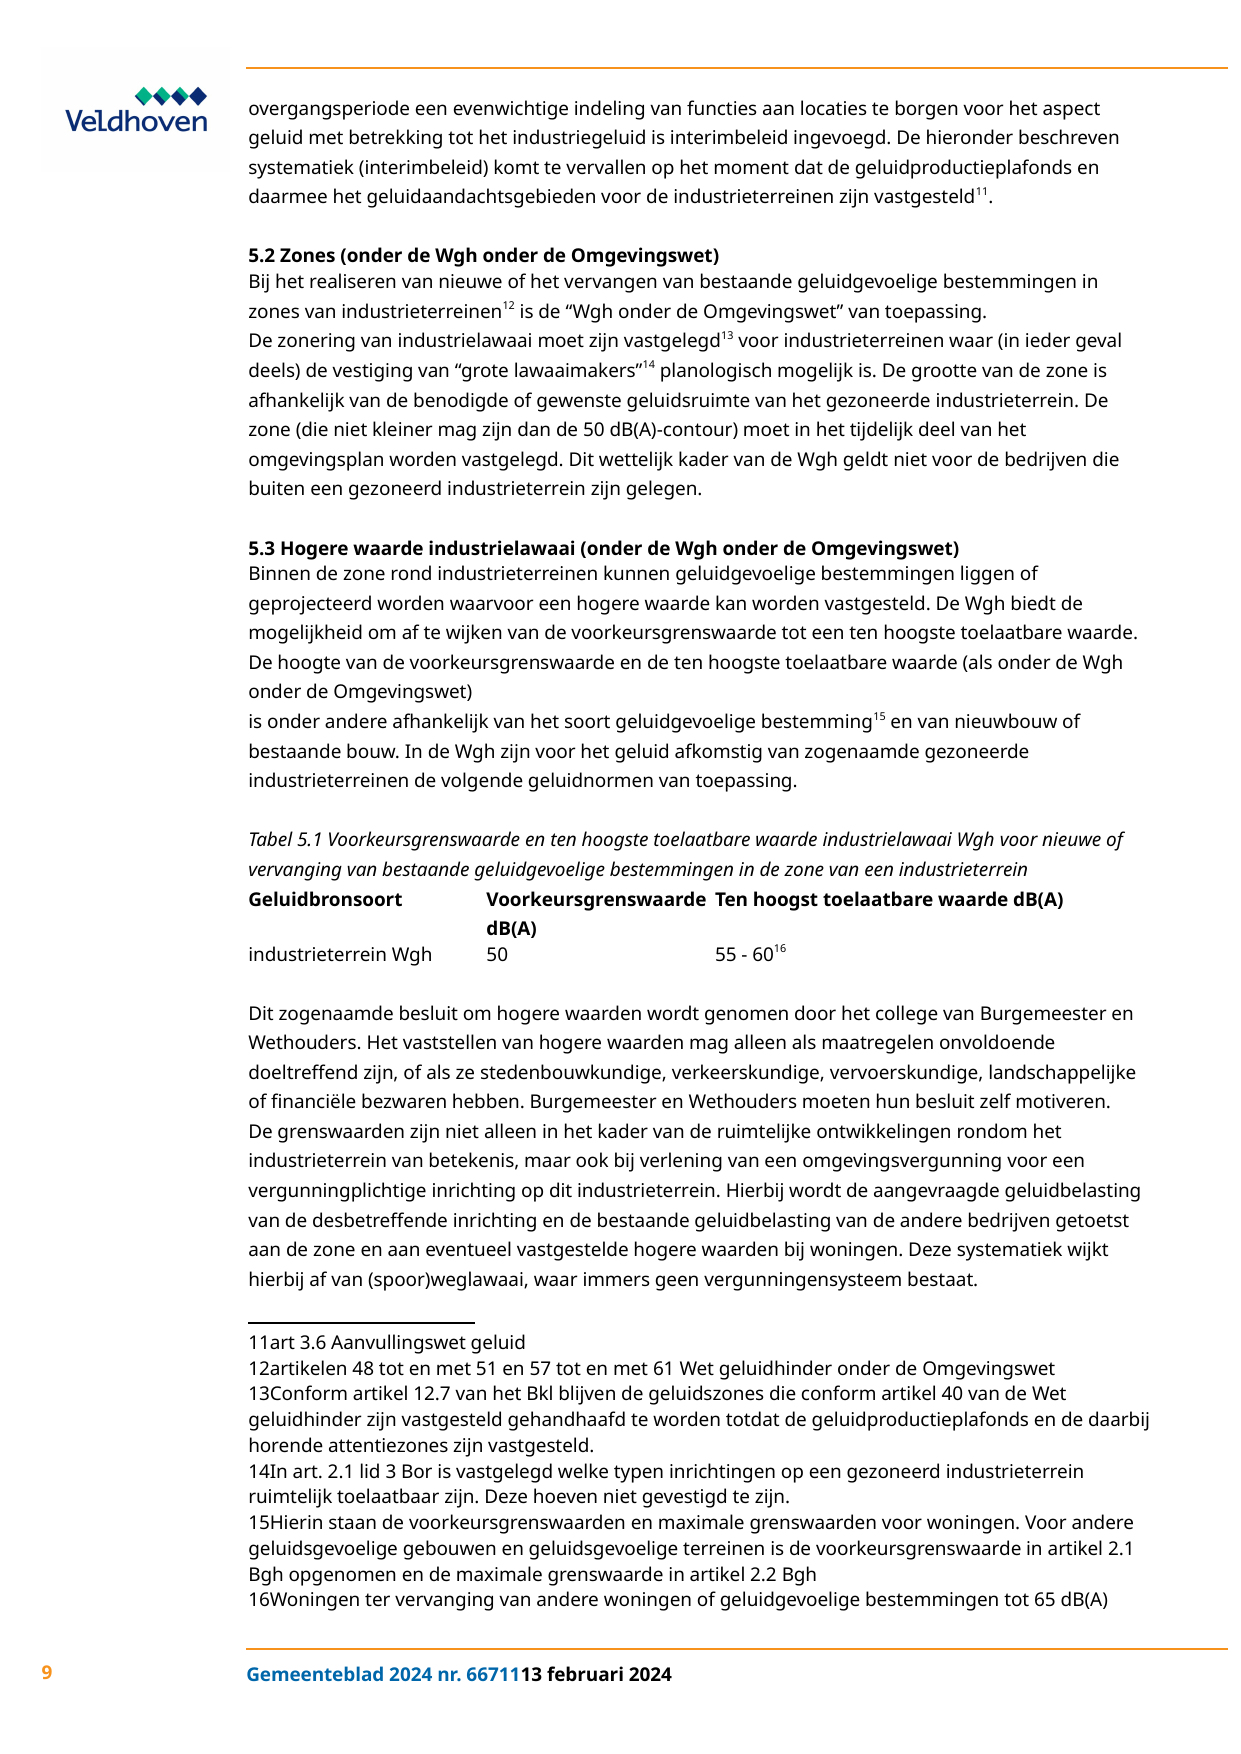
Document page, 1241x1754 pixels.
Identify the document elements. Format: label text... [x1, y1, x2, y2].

table_header Voorkeursgrenswaarde dB(A) [486, 886, 715, 941]
text art 3.6 Aanvullingswet geluid [248, 1329, 1152, 1355]
text Conform artikel 12.7 van het Bkl blijven de geluidszones die conform artikel 40 van de Wet geluidhinder zijn vastgesteld gehandhaafd te worden totdat de geluidproductieplafonds en de daarbij horende attentiezones zijn vastgesteld. [248, 1381, 1152, 1458]
text is onder andere afhankelijk van het soort geluidgevoelige bestemming en van nieuwbouw of bestaande bouw. In de Wgh zijn voor het geluid afkomstig van zogenaamde gezoneerde industrieterreinen de volgende geluidnormen van toepassing. [248, 708, 1152, 793]
table_cell 50 [486, 941, 715, 967]
text Binnen de zone rond industrieterreinen kunnen geluidgevoelige bestemmingen liggen of geprojecteerd worden waarvoor een hogere waarde kan worden vastgesteld. De Wgh biedt de mogelijkheid om af te wijken van de voorkeursgrenswaarde tot een ten hoogste toelaatbare waarde. De hoogte van de voorkeursgrenswaarde en de ten hoogste toelaatbare waarde (als onder de Wgh onder de Omgevingswet) [248, 560, 1152, 704]
text Bij het realiseren van nieuwe of het vervangen van bestaande geluidgevoelige bestemmingen in zones van industrieterreinen is de “Wgh onder de Omgevingswet” van toepassing. [248, 268, 1152, 324]
text overgangsperiode een evenwichtige indeling van functies aan locaties te borgen voor het aspect geluid met betrekking tot het industriegeluid is interimbeleid ingevoegd. De hieronder beschreven systematiek (interimbeleid) komt te vervallen op het moment dat de geluidproductieplafonds en daarmee het geluidaandachtsgebieden voor de industrieterreinen zijn vastgesteld. [248, 95, 1152, 209]
table_cell 55 - 60 [715, 941, 1152, 967]
table_cell industrieterrein Wgh [248, 941, 486, 967]
text De grenswaarden zijn niet alleen in het kader van de ruimtelijke ontwikkelingen rondom het industrieterrein van betekenis, maar ook bij verlening van een omgevingsvergunning voor een vergunningplichtige inrichting op dit industrieterrein. Hierbij wordt de aangevraagde geluidbelasting van de desbetreffende inrichting en de bestaande geluidbelasting van de andere bedrijven getoetst aan de zone en aan eventueel vastgestelde hogere waarden bij woningen. Deze systematiek wijkt hierbij af van (spoor)weglawaai, waar immers geen vergunningensysteem bestaat. [248, 1118, 1152, 1292]
table_header Ten hoogst toelaatbare waarde dB(A) [715, 886, 1152, 941]
text Tabel 5.1 Voorkeursgrenswaarde en ten hoogste toelaatbare waarde industrielawaai Wgh voor nieuwe of vervanging van bestaande geluidgevoelige bestemmingen in de zone van een industrieterrein [248, 827, 1152, 882]
picture [41, 47, 231, 172]
text Dit zogenaamde besluit om hogere waarden wordt genomen door het college van Burgemeester en Wethouders. Het vaststellen van hogere waarden mag alleen als maatregelen onvoldoende doeltreffend zijn, of als ze stedenbouwkundige, verkeerskundige, vervoerskundige, landschappelijke of financiële bezwaren hebben. Burgemeester en Wethouders moeten hun besluit zelf motiveren. [248, 1000, 1152, 1114]
text Hierin staan de voorkeursgrenswaarden en maximale grenswaarden voor woningen. Voor andere geluidsgevoelige gebouwen en geluidsgevoelige terreinen is de voorkeursgrenswaarde in artikel 2.1 Bgh opgenomen en de maximale grenswaarde in artikel 2.2 Bgh [248, 1509, 1152, 1586]
text 5.3 Hogere waarde industrielawaai (onder de Wgh onder de Omgevingswet) [248, 535, 1152, 560]
table_header Geluidbronsoort [248, 886, 486, 941]
text 5.2 Zones (onder de Wgh onder de Omgevingswet) [248, 243, 1152, 268]
text In art. 2.1 lid 3 Bor is vastgelegd welke typen inrichtingen op een gezoneerd industrieterrein ruimtelijk toelaatbaar zijn. Deze hoeven niet gevestigd te zijn. [248, 1458, 1152, 1509]
text artikelen 48 tot en met 51 en 57 tot en met 61 Wet geluidhinder onder de Omgevingswet [248, 1355, 1152, 1381]
text De zonering van industrielawaai moet zijn vastgelegd voor industrieterreinen waar (in ieder geval deels) de vestiging van “grote lawaaimakers” planologisch mogelijk is. De grootte van de zone is afhankelijk van de benodigde of gewenste geluidsruimte van het gezoneerde industrieterrein. De zone (die niet kleiner mag zijn dan de 50 dB(A)-contour) moet in het tijdelijk deel van het omgevingsplan worden vastgelegd. Dit wettelijk kader van de Wgh geldt niet voor de bedrijven die buiten een gezoneerd industrieterrein zijn gelegen. [248, 328, 1152, 501]
